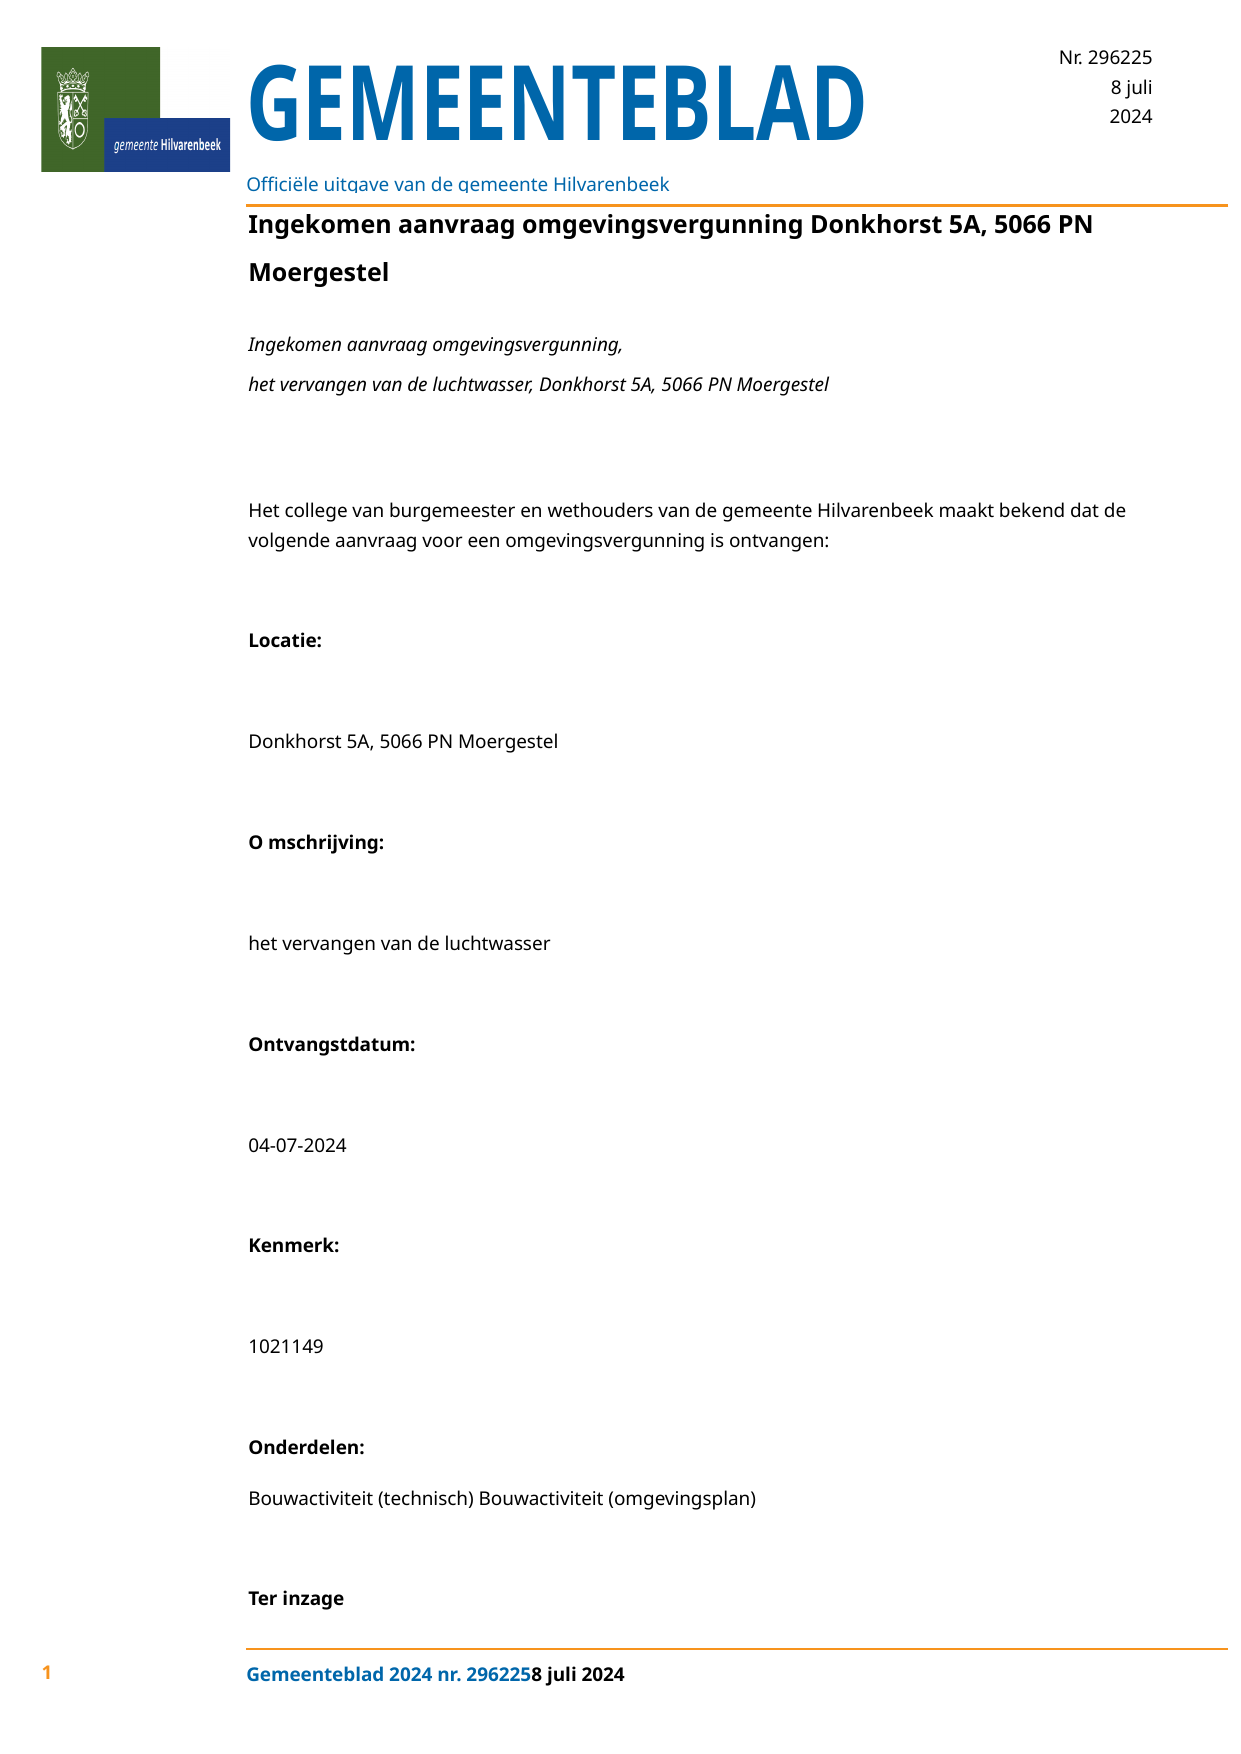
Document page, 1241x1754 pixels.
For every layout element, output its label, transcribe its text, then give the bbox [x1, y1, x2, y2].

text Donkhorst 5A, 5066 PN Moergestel [248, 728, 1152, 754]
text Locatie: [248, 628, 1152, 653]
text 04-07-2024 [248, 1132, 1152, 1158]
text Onderdelen: [248, 1434, 1152, 1460]
text het vervangen van de luchtwasser, Donkhorst 5A, 5066 PN Moergestel [248, 371, 1152, 396]
text Ingekomen aanvraag omgevingsvergunning, [248, 331, 1152, 357]
text Ter inzage [248, 1586, 1152, 1611]
text Ontvangstdatum: [248, 1031, 1152, 1057]
text Ingekomen aanvraag omgevingsvergunning Donkhorst 5A, 5066 PN Moergestel [248, 207, 1152, 288]
text O mschrijving: [248, 829, 1152, 855]
picture [41, 47, 231, 172]
text Bouwactiviteit (technisch) Bouwactiviteit (omgevingsplan) [248, 1485, 1152, 1511]
text Kenmerk: [248, 1233, 1152, 1258]
text het vervangen van de luchtwasser [248, 930, 1152, 956]
text 1021149 [248, 1333, 1152, 1359]
text Het college van burgemeester en wethouders van de gemeente Hilvarenbeek maakt bekend dat de volgende aanvraag voor een omgevingsvergunning is ontvangen: [248, 497, 1152, 553]
